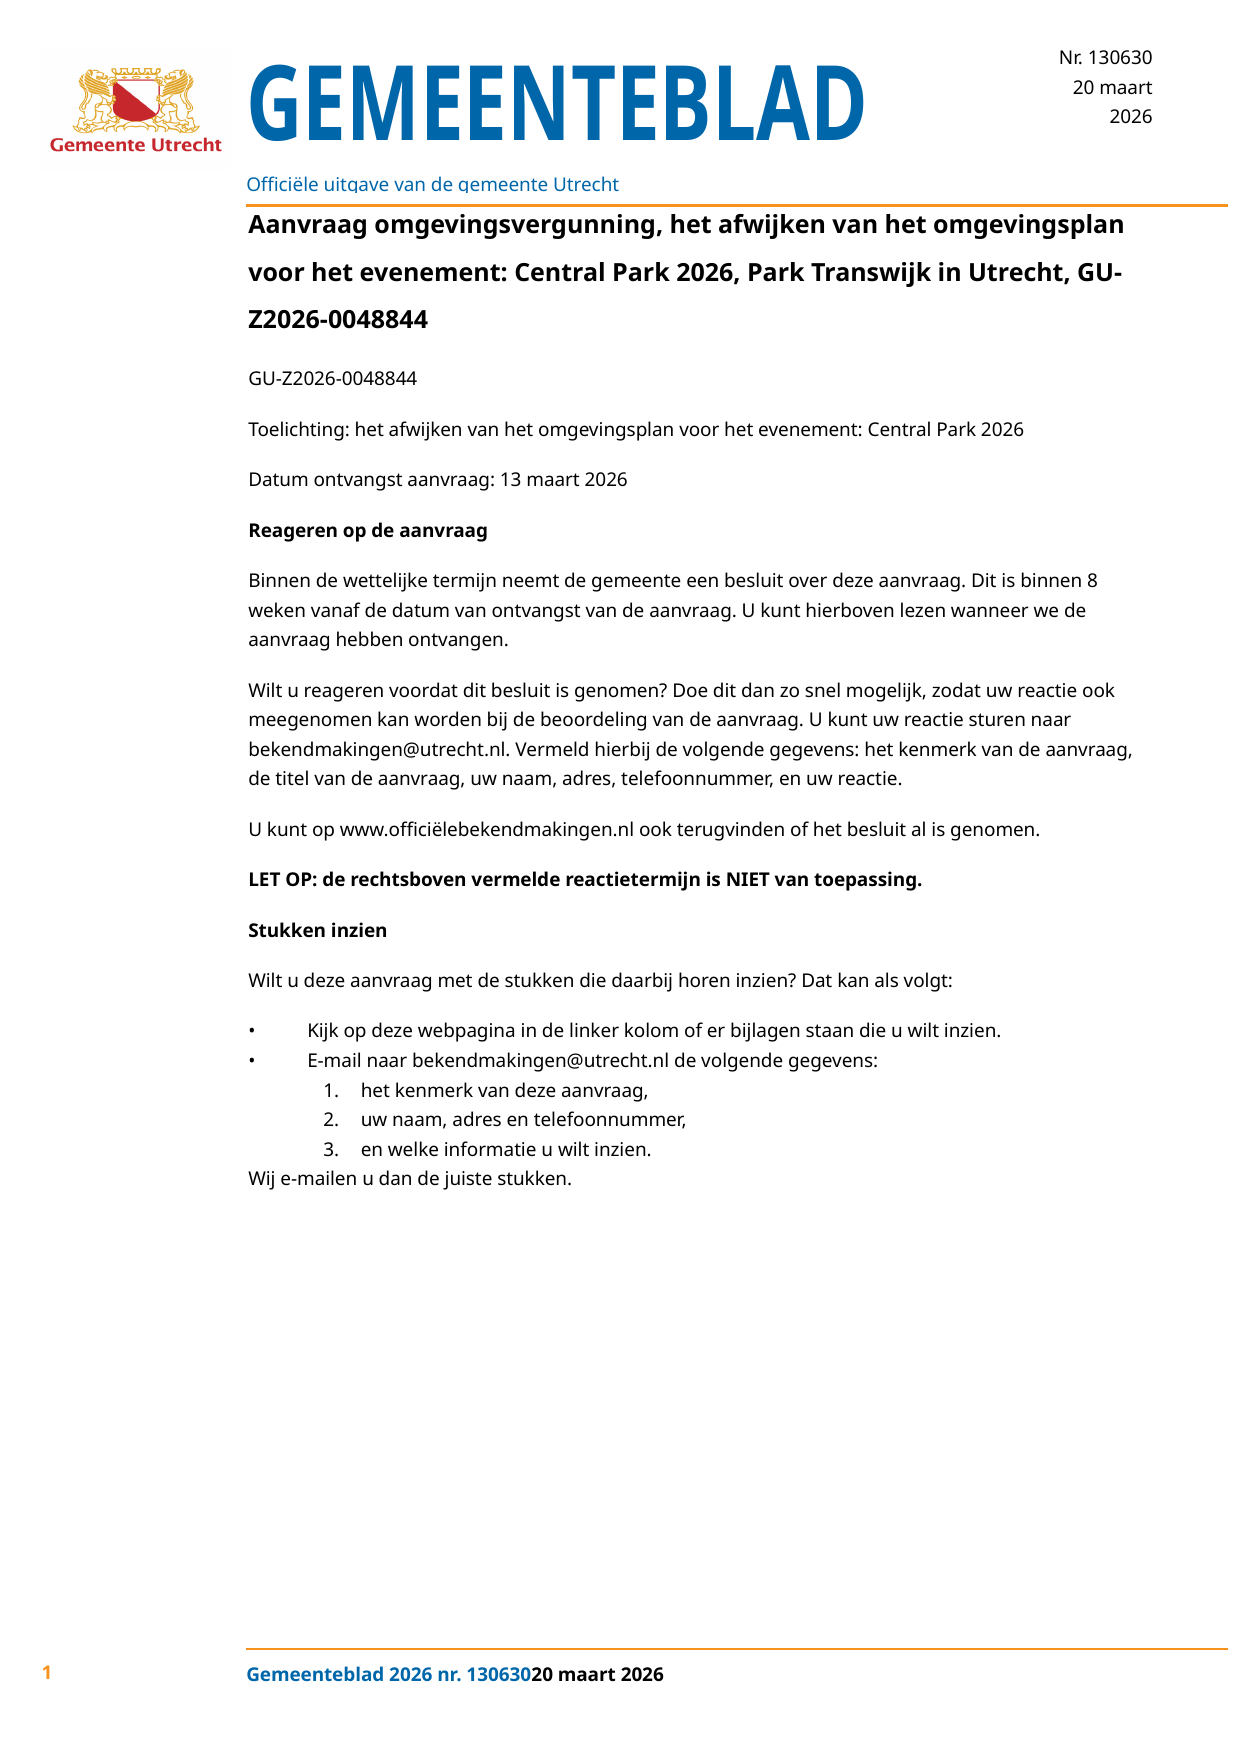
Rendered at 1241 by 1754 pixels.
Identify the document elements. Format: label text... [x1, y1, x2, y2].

list E-mail naar bekendmakingen@utrecht.nl de volgende gegevens: [248, 1047, 1152, 1073]
text LET OP: de rechtsboven vermelde reactietermijn is NIET van toepassing. [248, 866, 1152, 892]
list het kenmerk van deze aanvraag, [323, 1077, 1152, 1102]
list en welke informatie u wilt inzien. [323, 1136, 1152, 1162]
list uw naam, adres en telefoonnummer, [323, 1106, 1152, 1132]
text Stukken inzien [248, 917, 1152, 942]
picture [41, 47, 231, 172]
text U kunt op www.officiëlebekendmakingen.nl ook terugvinden of het besluit al is genomen. [248, 816, 1152, 842]
text Reageren op de aanvraag [248, 517, 1152, 542]
text Datum ontvangst aanvraag: 13 maart 2026 [248, 466, 1152, 492]
text Wilt u deze aanvraag met de stukken die daarbij horen inzien? Dat kan als volgt: [248, 967, 1152, 993]
text Wij e-mailen u dan de juiste stukken. [248, 1166, 1152, 1191]
text GU-Z2026-0048844 [248, 366, 1152, 391]
list Kijk op deze webpagina in de linker kolom of er bijlagen staan die u wilt inzien. [248, 1018, 1152, 1043]
text Aanvraag omgevingsvergunning, het afwijken van het omgevingsplan voor het evenement: Central Park 2026, Park Transwijk in Utrecht, GU-Z2026-0048844 [248, 207, 1152, 336]
text Binnen de wettelijke termijn neemt de gemeente een besluit over deze aanvraag. Dit is binnen 8 weken vanaf de datum van ontvangst van de aanvraag. U kunt hierboven lezen wanneer we de aanvraag hebben ontvangen. [248, 567, 1152, 652]
text Toelichting: het afwijken van het omgevingsplan voor het evenement: Central Park 2026 [248, 416, 1152, 442]
text Wilt u reageren voordat dit besluit is genomen? Doe dit dan zo snel mogelijk, zodat uw reactie ook meegenomen kan worden bij de beoordeling van de aanvraag. U kunt uw reactie sturen naar bekendmakingen@utrecht.nl. Vermeld hierbij de volgende gegevens: het kenmerk van de aanvraag, de titel van de aanvraag, uw naam, adres, telefoonnummer, en uw reactie. [248, 677, 1152, 791]
